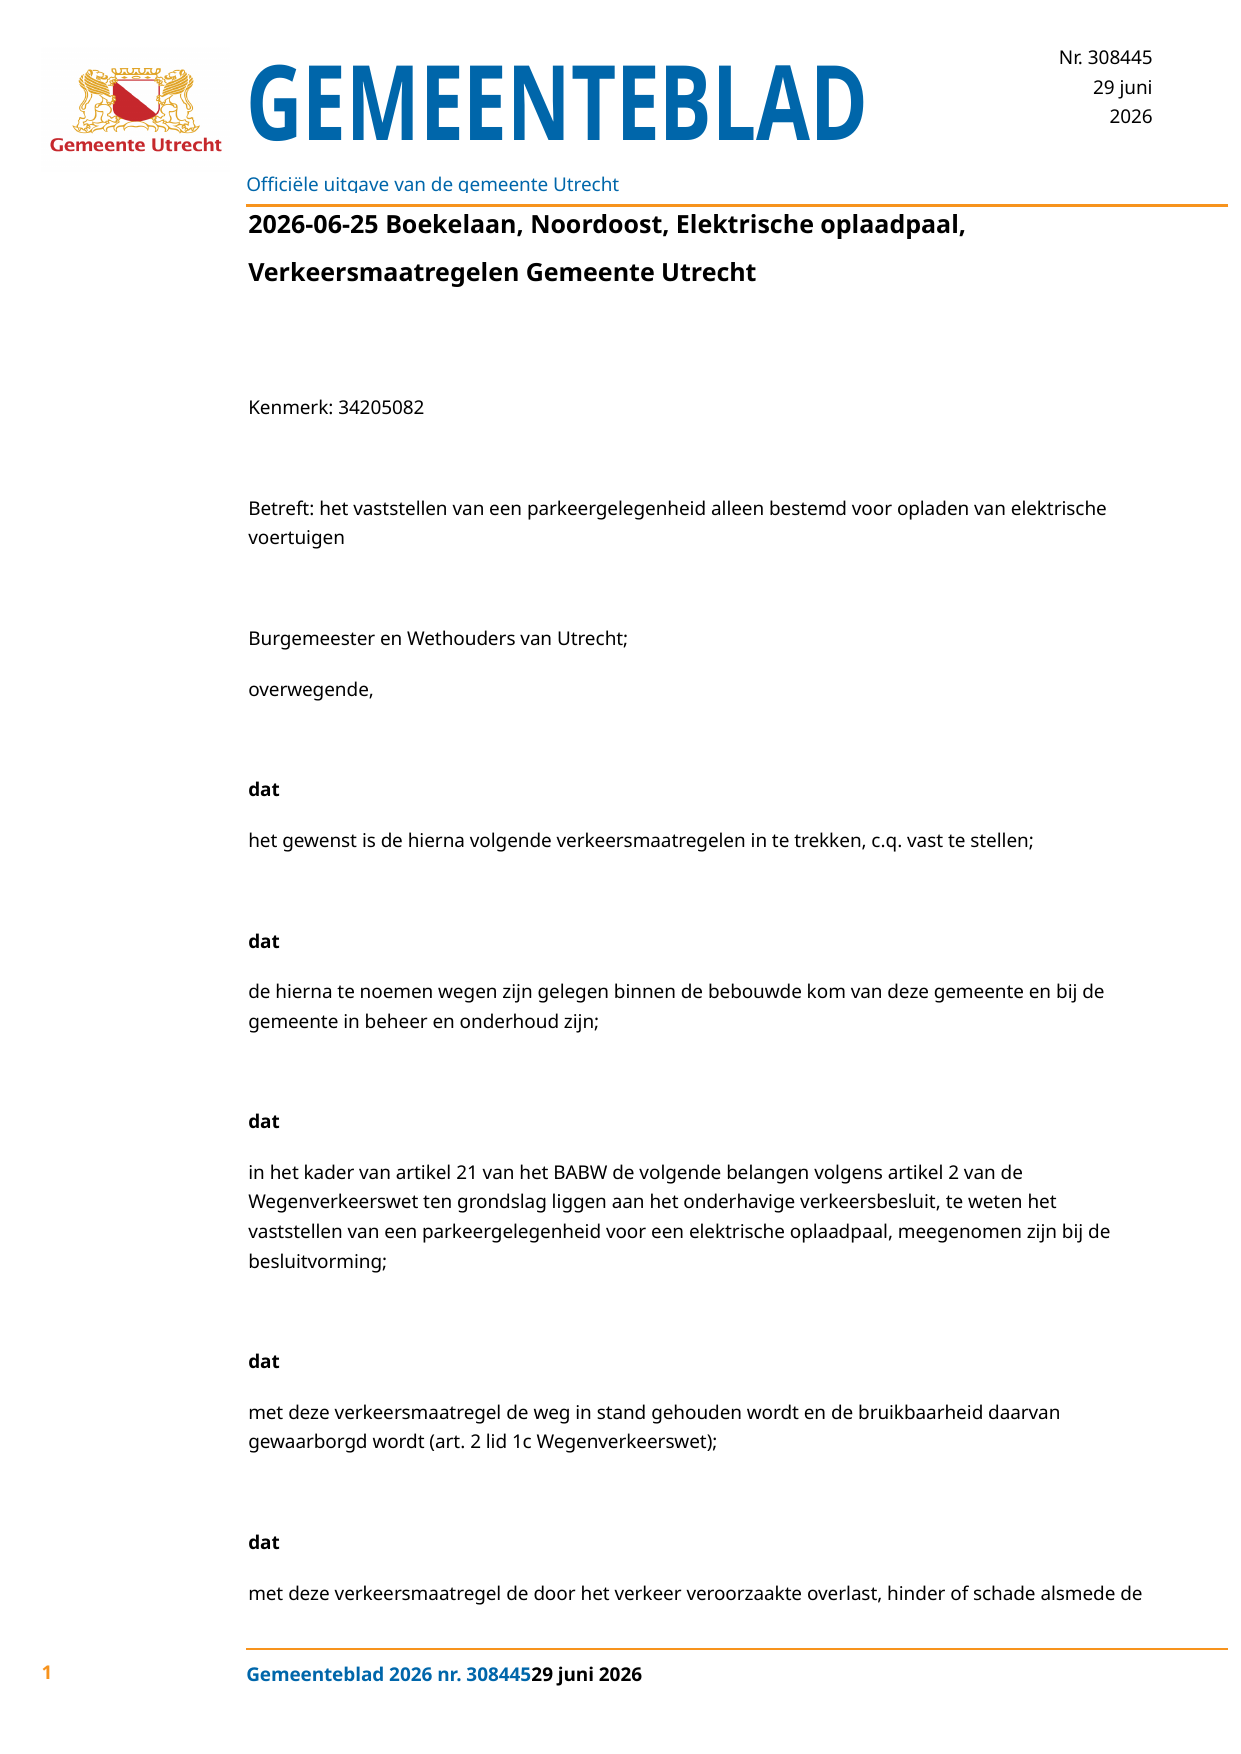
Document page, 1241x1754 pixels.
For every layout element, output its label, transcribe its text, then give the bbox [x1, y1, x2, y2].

text dat [248, 1109, 1152, 1134]
text Kenmerk: 34205082 [248, 394, 1152, 420]
text met deze verkeersmaatregel de weg in stand gehouden wordt en de bruikbaarheid daarvan gewaarborgd wordt (art. 2 lid 1c Wegenverkeerswet); [248, 1399, 1152, 1454]
text Burgemeester en Wethouders van Utrecht; [248, 625, 1152, 651]
text het gewenst is de hierna volgende verkeersmaatregelen in te trekken, c.q. vast te stellen; [248, 827, 1152, 853]
text in het kader van artikel 21 van het BABW de volgende belangen volgens artikel 2 van de Wegenverkeerswet ten grondslag liggen aan het onderhavige verkeersbesluit, te weten het vaststellen van een parkeergelegenheid voor een elektrische oplaadpaal, meegenomen zijn bij de besluitvorming; [248, 1159, 1152, 1273]
text met deze verkeersmaatregel de door het verkeer veroorzaakte overlast, hinder of schade alsmede de [248, 1580, 1152, 1606]
text dat [248, 1349, 1152, 1374]
text dat [248, 777, 1152, 802]
text 2026-06-25 Boekelaan, Noordoost, Elektrische oplaadpaal, Verkeersmaatregelen Gemeente Utrecht [248, 207, 1152, 288]
text overwegende, [248, 676, 1152, 701]
picture [41, 47, 231, 172]
text dat [248, 1529, 1152, 1555]
text de hierna te noemen wegen zijn gelegen binnen de bebouwde kom van deze gemeente en bij de gemeente in beheer en onderhoud zijn; [248, 978, 1152, 1033]
text dat [248, 928, 1152, 953]
text Betreft: het vaststellen van een parkeergelegenheid alleen bestemd voor opladen van elektrische voertuigen [248, 495, 1152, 550]
